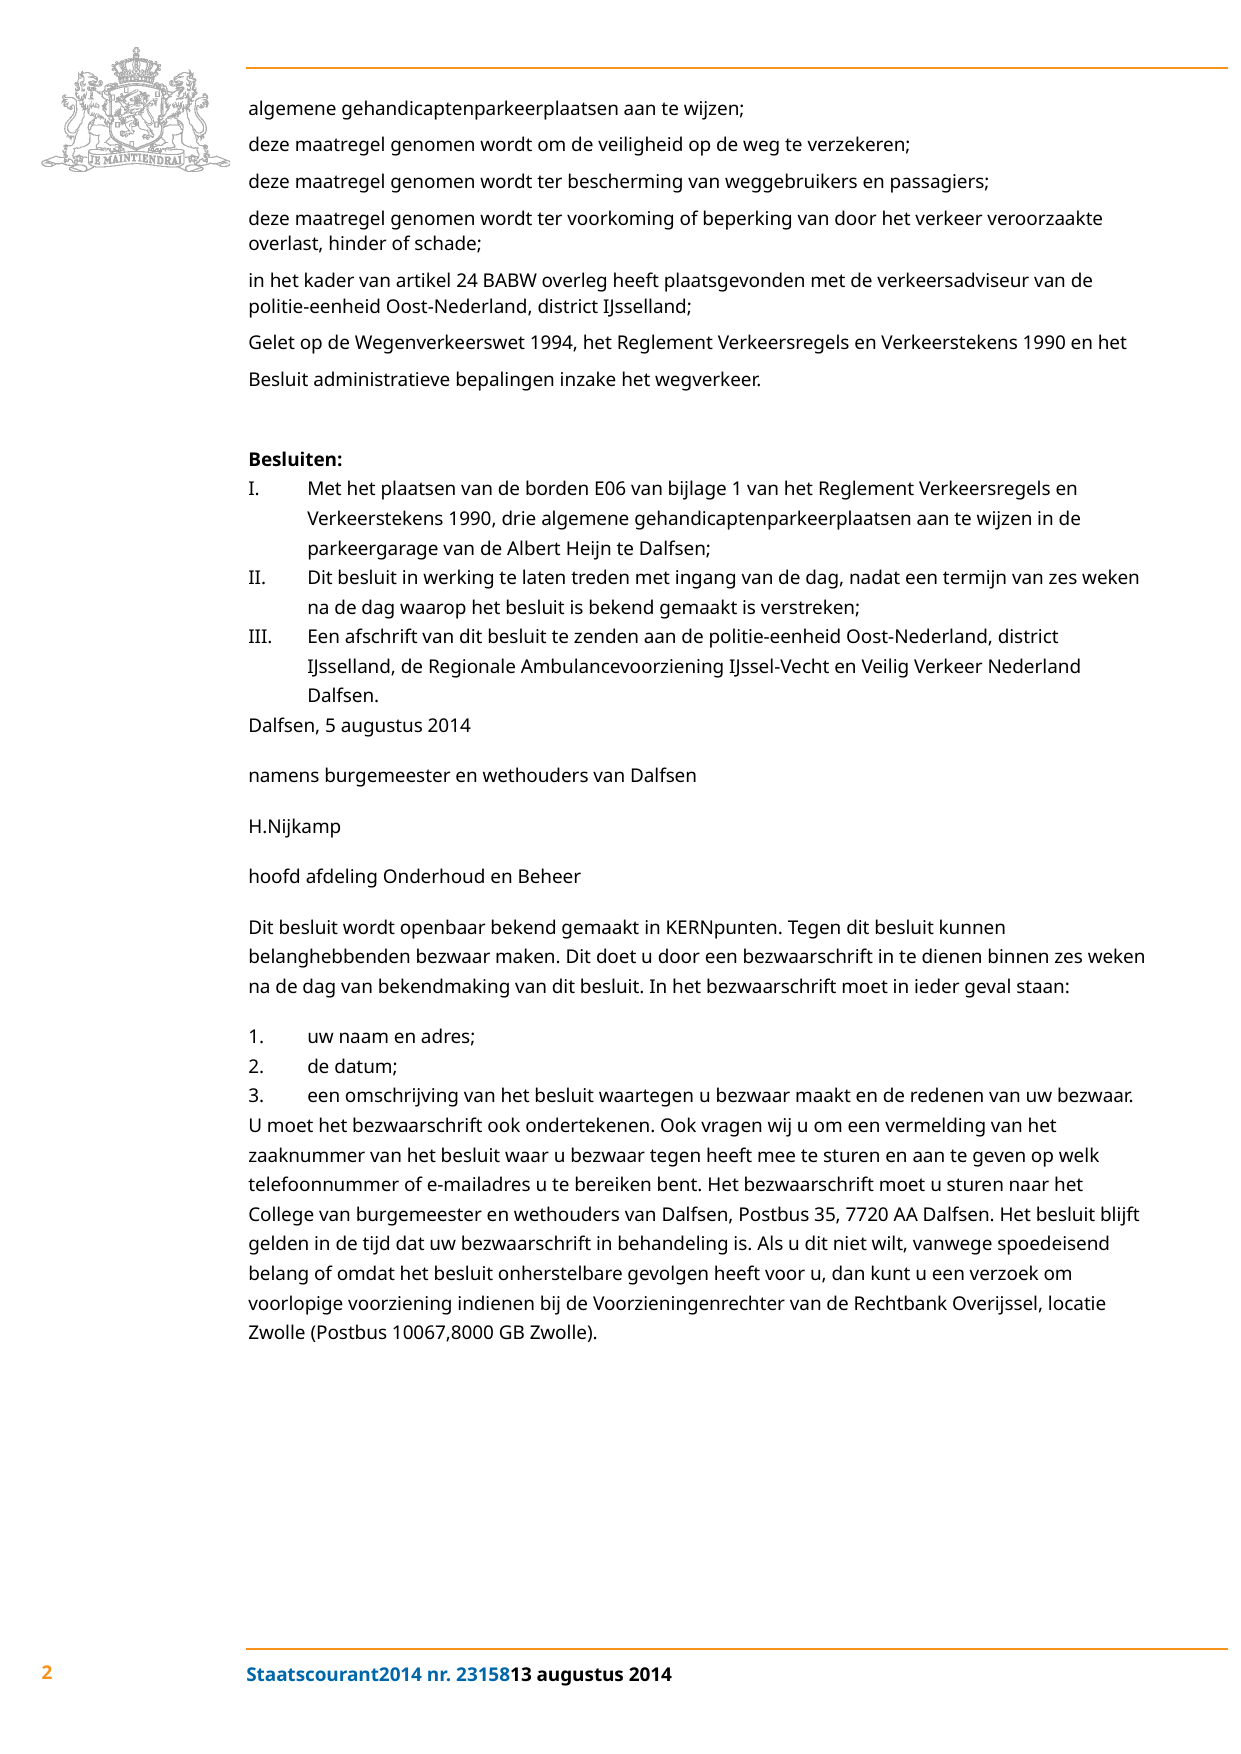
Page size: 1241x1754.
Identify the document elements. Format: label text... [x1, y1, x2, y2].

text deze maatregel genomen wordt om de veiligheid op de weg te verzekeren; [248, 131, 1152, 157]
list de datum; [248, 1053, 1152, 1079]
text Gelet op de Wegenverkeerswet 1994, het Reglement Verkeersregels en Verkeerstekens 1990 en het [248, 329, 1152, 355]
list een omschrijving van het besluit waartegen u bezwaar maakt en de redenen van uw bezwaar. [248, 1083, 1152, 1108]
text in het kader van artikel 24 BABW overleg heeft plaatsgevonden met de verkeersadviseur van de politie-eenheid Oost-Nederland, district IJsselland; [248, 267, 1152, 319]
text algemene gehandicaptenparkeerplaatsen aan te wijzen; [248, 95, 1152, 121]
text H.Nijkamp [248, 813, 1152, 839]
list uw naam en adres; [248, 1023, 1152, 1049]
list Met het plaatsen van de borden E06 van bijlage 1 van het Reglement Verkeersregels en Verkeerstekens 1990, drie algemene gehandicaptenparkeerplaatsen aan te wijzen in de parkeergarage van de Albert Heijn te Dalfsen; [248, 476, 1152, 561]
text namens burgemeester en wethouders van Dalfsen [248, 763, 1152, 788]
text Dit besluit wordt openbaar bekend gemaakt in KERNpunten. Tegen dit besluit kunnen belanghebbenden bezwaar maken. Dit doet u door een bezwaarschrift in te dienen binnen zes weken na de dag van bekendmaking van dit besluit. In het bezwaarschrift moet in ieder geval staan: [248, 914, 1152, 999]
text deze maatregel genomen wordt ter bescherming van weggebruikers en passagiers; [248, 168, 1152, 194]
text Dalfsen, 5 augustus 2014 [248, 712, 1152, 738]
text deze maatregel genomen wordt ter voorkoming of beperking van door het verkeer veroorzaakte overlast, hinder of schade; [248, 205, 1152, 256]
text Besluiten: [248, 446, 1152, 472]
text Besluit administratieve bepalingen inzake het wegverkeer. [248, 366, 1152, 392]
picture [41, 47, 231, 172]
text U moet het bezwaarschrift ook ondertekenen. Ook vragen wij u om een vermelding van het zaaknummer van het besluit waar u bezwaar tegen heeft mee te sturen en aan te geven op welk telefoonnummer of e-mailadres u te bereiken bent. Het bezwaarschrift moet u sturen naar het College van burgemeester en wethouders van Dalfsen, Postbus 35, 7720 AA Dalfsen. Het besluit blijft gelden in de tijd dat uw bezwaarschrift in behandeling is. Als u dit niet wilt, vanwege spoedeisend belang of omdat het besluit onherstelbare gevolgen heeft voor u, dan kunt u een verzoek om voorlopige voorziening indienen bij de Voorzieningenrechter van de Rechtbank Overijssel, locatie Zwolle (Postbus 10067,8000 GB Zwolle). [248, 1112, 1152, 1345]
list Een afschrift van dit besluit te zenden aan de politie-eenheid Oost-Nederland, district IJsselland, de Regionale Ambulancevoorziening IJssel-Vecht en Veilig Verkeer Nederland Dalfsen. [248, 623, 1152, 708]
text hoofd afdeling Onderhoud en Beheer [248, 863, 1152, 889]
list Dit besluit in werking te laten treden met ingang van de dag, nadat een termijn van zes weken na de dag waarop het besluit is bekend gemaakt is verstreken; [248, 564, 1152, 620]
